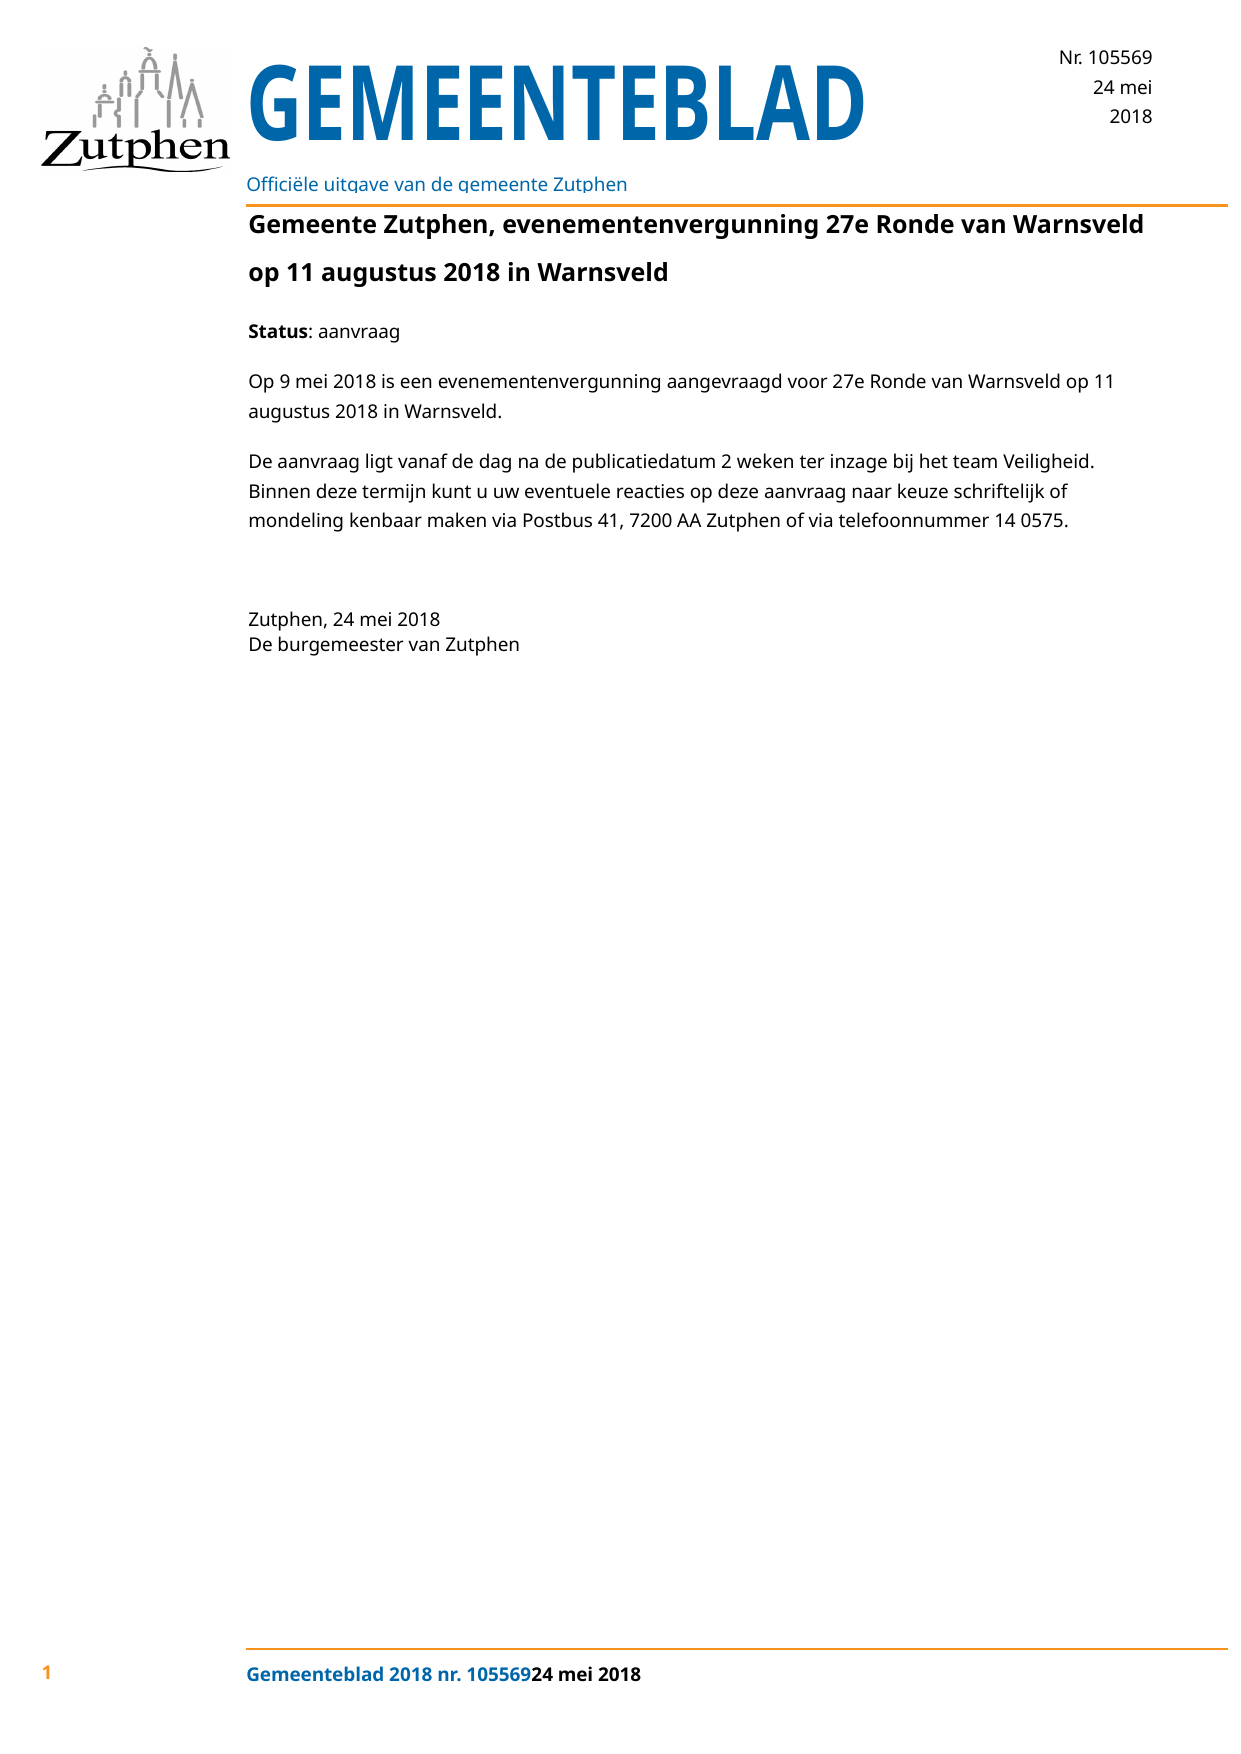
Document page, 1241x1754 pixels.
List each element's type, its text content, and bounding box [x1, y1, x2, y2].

text De burgemeester van Zutphen [248, 631, 1152, 657]
text De aanvraag ligt vanaf de dag na de publicatiedatum 2 weken ter inzage bij het team Veiligheid. Binnen deze termijn kunt u uw eventuele reacties op deze aanvraag naar keuze schriftelijk of mondeling kenbaar maken via Postbus 41, 7200 AA Zutphen of via telefoonnummer 14 0575. [248, 448, 1152, 533]
text Status: aanvraag [248, 318, 1152, 344]
picture [41, 47, 231, 172]
text Gemeente Zutphen, evenementenvergunning 27e Ronde van Warnsveld op 11 augustus 2018 in Warnsveld [248, 207, 1152, 288]
text Op 9 mei 2018 is een evenementenvergunning aangevraagd voor 27e Ronde van Warnsveld op 11 augustus 2018 in Warnsveld. [248, 368, 1152, 424]
text Zutphen, 24 mei 2018 [248, 606, 1152, 631]
